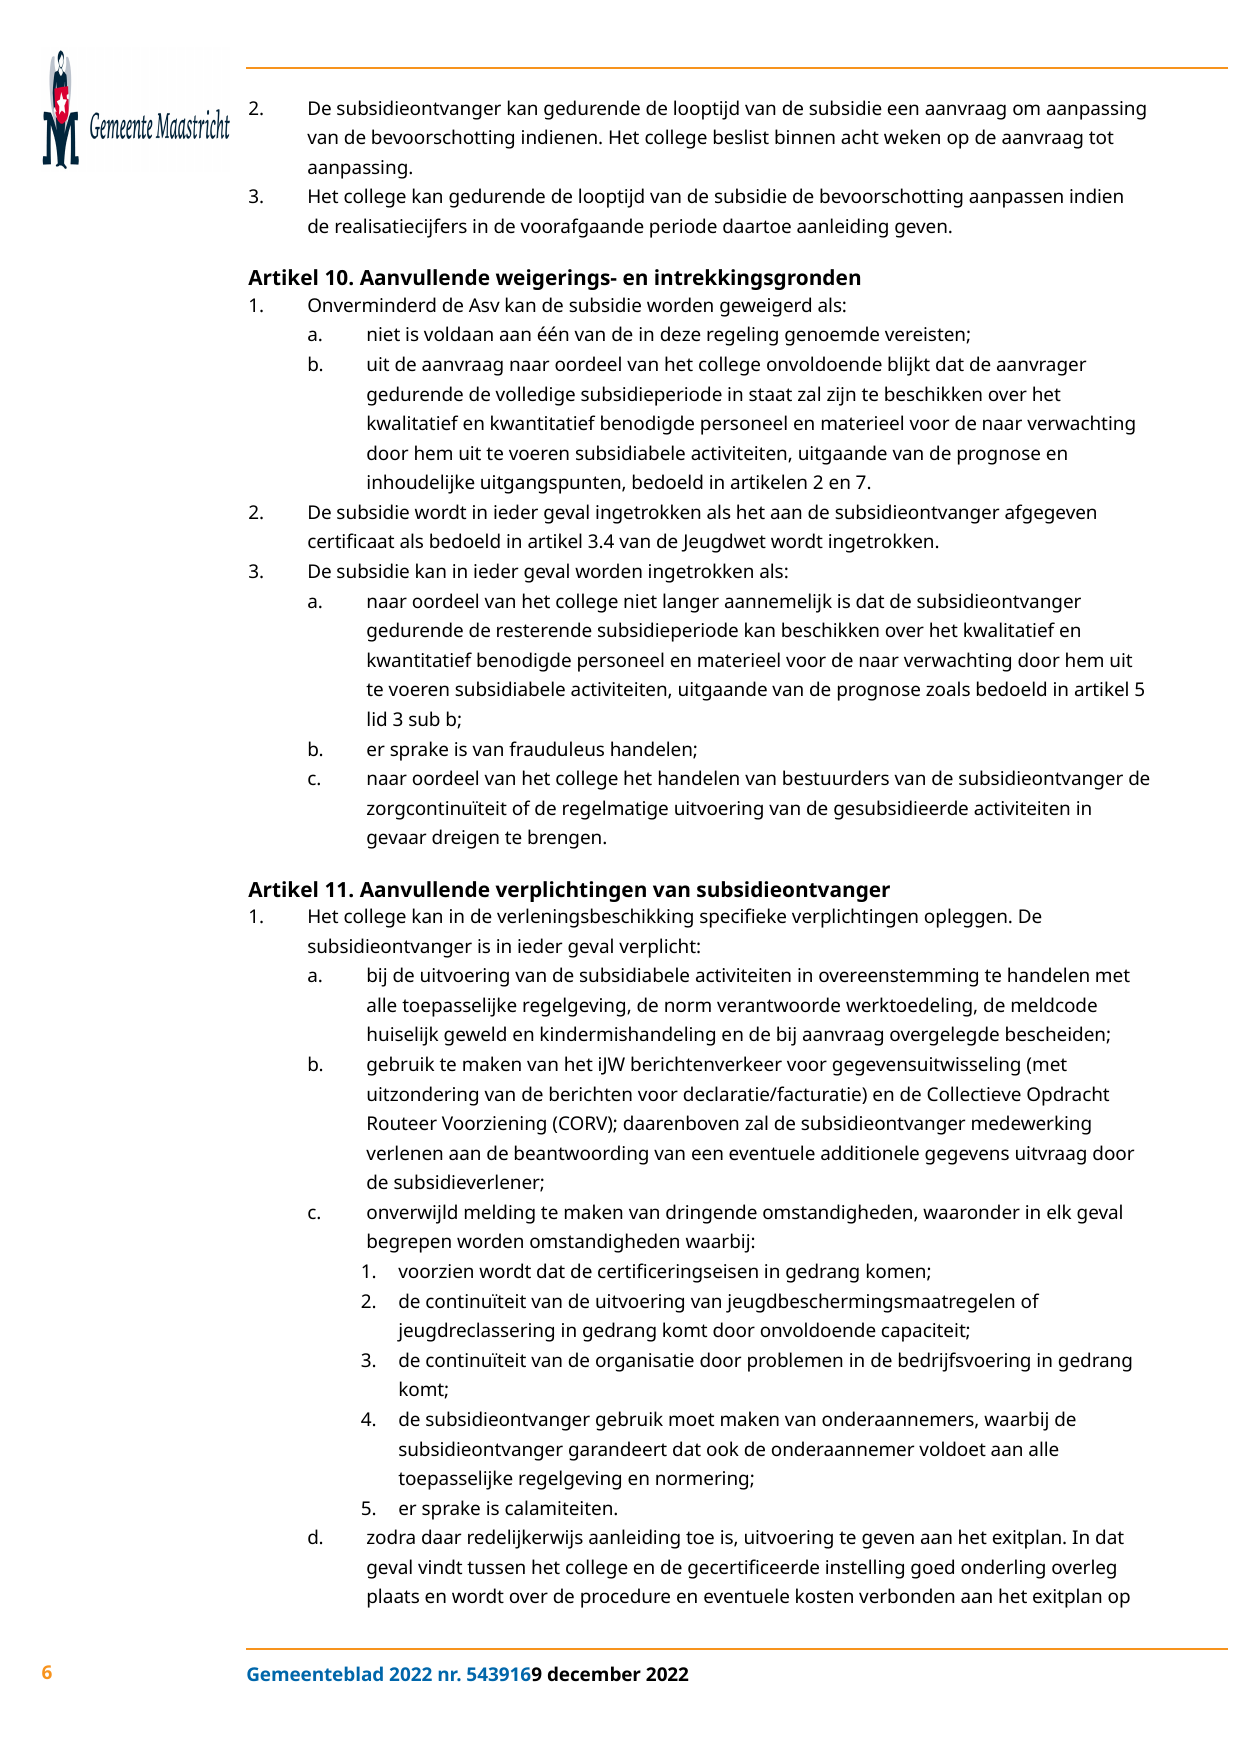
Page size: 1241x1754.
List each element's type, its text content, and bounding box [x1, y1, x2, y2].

list er sprake is calamiteiten. [361, 1495, 1152, 1521]
list naar oordeel van het college niet langer aannemelijk is dat de subsidieontvanger gedurende de resterende subsidieperiode kan beschikken over het kwalitatief en kwantitatief benodigde personeel en materieel voor de naar verwachting door hem uit te voeren subsidiabele activiteiten, uitgaande van de prognose zoals bedoeld in artikel 5 lid 3 sub b; [307, 588, 1152, 732]
text Artikel 11. Aanvullende verplichtingen van subsidieontvanger [248, 875, 1152, 903]
list onverwijld melding te maken van dringende omstandigheden, waaronder in elk geval begrepen worden omstandigheden waarbij: [307, 1199, 1152, 1254]
list gebruik te maken van het iJW berichtenverkeer voor gegevensuitwisseling (met uitzondering van de berichten voor declaratie/facturatie) en de Collectieve Opdracht Routeer Voorziening (CORV); daarenboven zal de subsidieontvanger medewerking verlenen aan de beantwoording van een eventuele additionele gegevens uitvraag door de subsidieverlener; [307, 1051, 1152, 1195]
list De subsidie wordt in ieder geval ingetrokken als het aan de subsidieontvanger afgegeven certificaat als bedoeld in artikel 3.4 van de Jeugdwet wordt ingetrokken. [248, 499, 1152, 554]
list de continuïteit van de uitvoering van jeugdbeschermingsmaatregelen of jeugdreclassering in gedrang komt door onvoldoende capaciteit; [361, 1288, 1152, 1343]
list Het college kan in de verleningsbeschikking specifieke verplichtingen opleggen. De subsidieontvanger is in ieder geval verplicht: [248, 903, 1152, 959]
list zodra daar redelijkerwijs aanleiding toe is, uitvoering te geven aan het exitplan. In dat geval vindt tussen het college en de gecertificeerde instelling goed onderling overleg plaats en wordt over de procedure en eventuele kosten verbonden aan het exitplan op [307, 1524, 1152, 1609]
list niet is voldaan aan één van de in deze regeling genoemde vereisten; [307, 322, 1152, 347]
list De subsidie kan in ieder geval worden ingetrokken als: [248, 558, 1152, 584]
text Artikel 10. Aanvullende weigerings- en intrekkingsgronden [248, 263, 1152, 292]
list de continuïteit van de organisatie door problemen in de bedrijfsvoering in gedrang komt; [361, 1347, 1152, 1402]
list De subsidieontvanger kan gedurende de looptijd van de subsidie een aanvraag om aanpassing van de bevoorschotting indienen. Het college beslist binnen acht weken op de aanvraag tot aanpassing. [248, 95, 1152, 180]
list uit de aanvraag naar oordeel van het college onvoldoende blijkt dat de aanvrager gedurende de volledige subsidieperiode in staat zal zijn te beschikken over het kwalitatief en kwantitatief benodigde personeel en materieel voor de naar verwachting door hem uit te voeren subsidiabele activiteiten, uitgaande van de prognose en inhoudelijke uitgangspunten, bedoeld in artikelen 2 en 7. [307, 351, 1152, 495]
list Onverminderd de Asv kan de subsidie worden geweigerd als: [248, 292, 1152, 318]
list naar oordeel van het college het handelen van bestuurders van de subsidieontvanger de zorgcontinuïteit of de regelmatige uitvoering van de gesubsidieerde activiteiten in gevaar dreigen te brengen. [307, 765, 1152, 850]
picture [41, 47, 231, 172]
list bij de uitvoering van de subsidiabele activiteiten in overeenstemming te handelen met alle toepasselijke regelgeving, de norm verantwoorde werktoedeling, de meldcode huiselijk geweld en kindermishandeling en de bij aanvraag overgelegde bescheiden; [307, 962, 1152, 1047]
list de subsidieontvanger gebruik moet maken van onderaannemers, waarbij de subsidieontvanger garandeert dat ook de onderaannemer voldoet aan alle toepasselijke regelgeving en normering; [361, 1406, 1152, 1491]
list Het college kan gedurende de looptijd van de subsidie de bevoorschotting aanpassen indien de realisatiecijfers in de voorafgaande periode daartoe aanleiding geven. [248, 183, 1152, 239]
list er sprake is van frauduleus handelen; [307, 736, 1152, 761]
list voorzien wordt dat de certificeringseisen in gedrang komen; [361, 1258, 1152, 1284]
